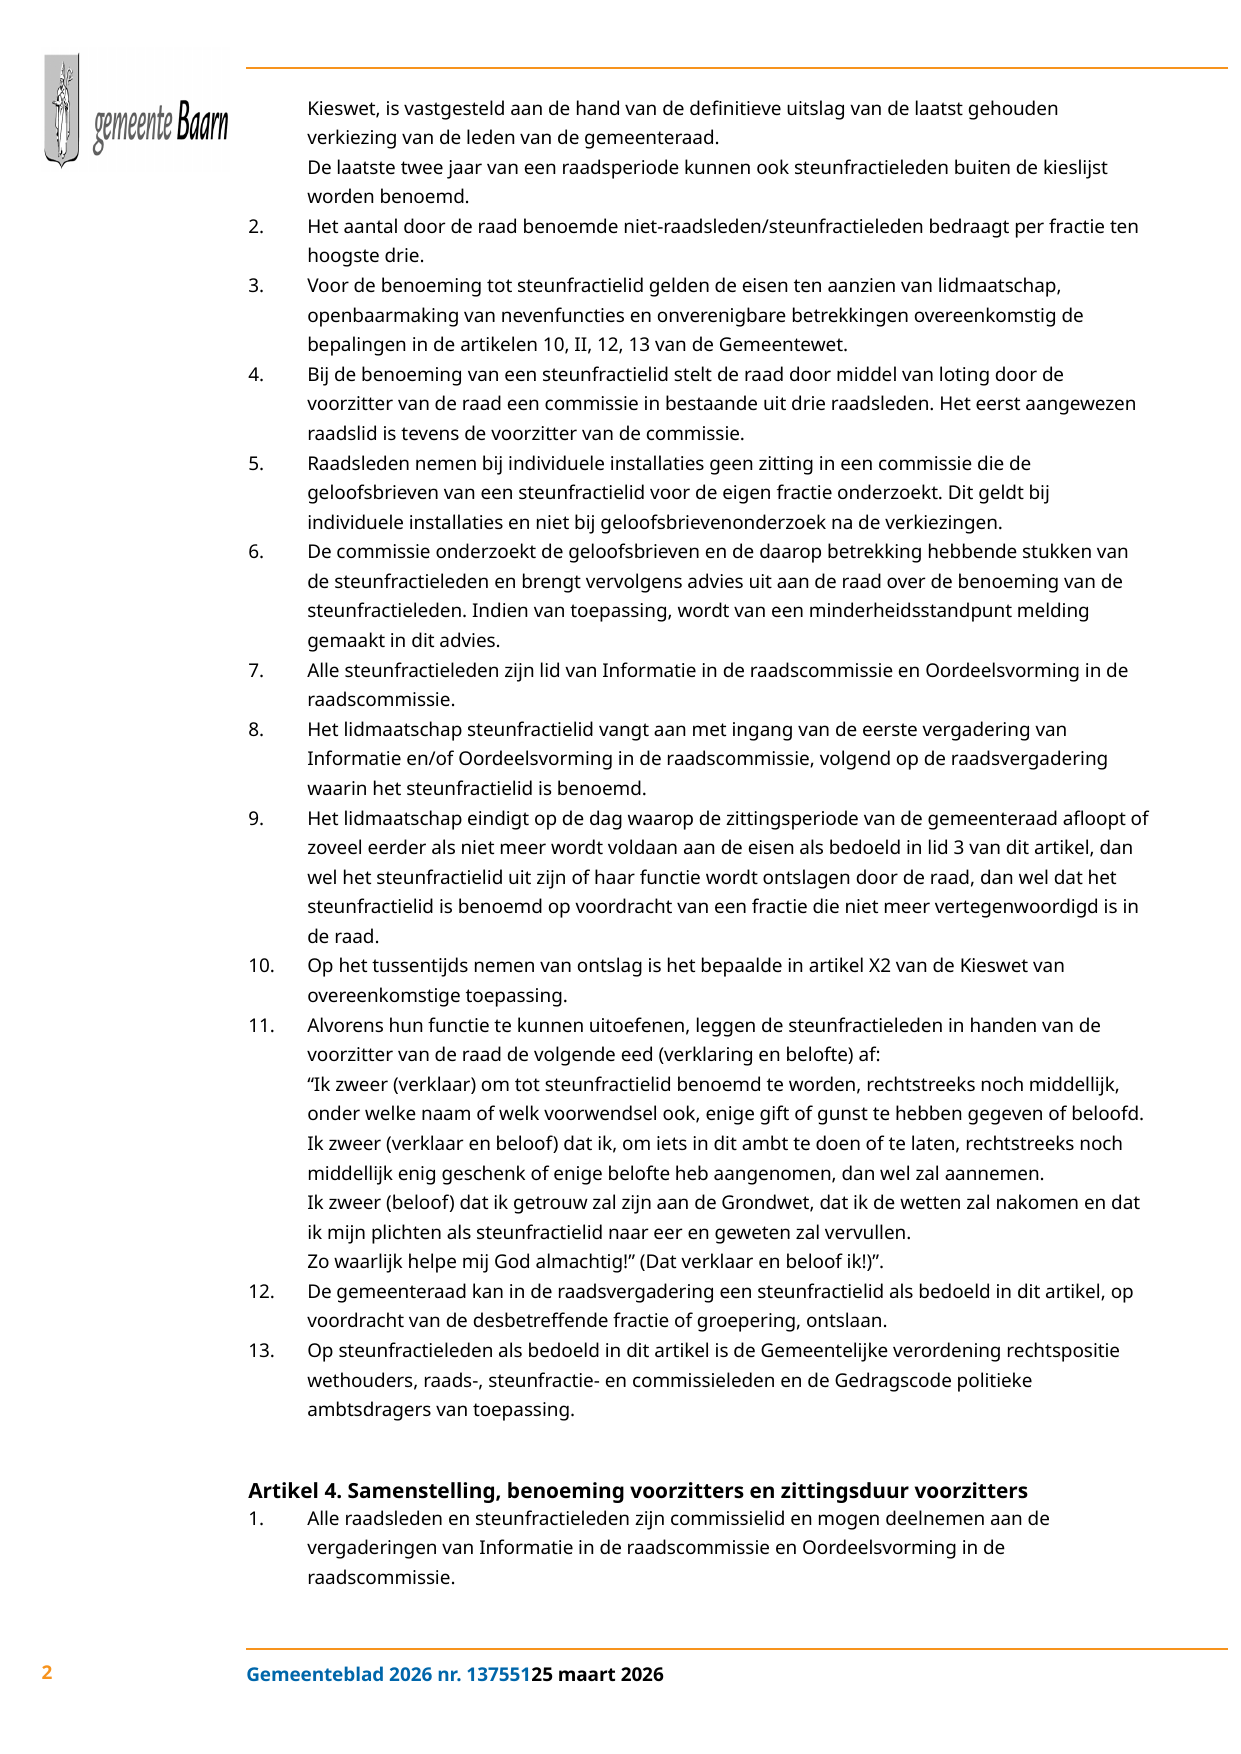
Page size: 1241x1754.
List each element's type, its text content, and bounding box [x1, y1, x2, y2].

list Bij de benoeming van een steunfractielid stelt de raad door middel van loting door de voorzitter van de raad een commissie in bestaande uit drie raadsleden. Het eerst aangewezen raadslid is tevens de voorzitter van de commissie. [248, 361, 1152, 446]
list Het lidmaatschap steunfractielid vangt aan met ingang van de eerste vergadering van Informatie en/of Oordeelsvorming in de raadscommissie, volgend op de raadsvergadering waarin het steunfractielid is benoemd. [248, 716, 1152, 801]
list De laatste twee jaar van een raadsperiode kunnen ook steunfractieleden buiten de kieslijst worden benoemd. [248, 154, 1152, 209]
text Artikel 4. Samenstelling, benoeming voorzitters en zittingsduur voorzitters [248, 1476, 1152, 1505]
list Zo waarlijk helpe mij God almachtig!” (Dat verklaar en beloof ik!)”. [248, 1248, 1152, 1274]
list Alvorens hun functie te kunnen uitoefenen, leggen de steunfractieleden in handen van de voorzitter van de raad de volgende eed (verklaring en belofte) af: [248, 1012, 1152, 1067]
list De commissie onderzoekt de geloofsbrieven en de daarop betrekking hebbende stukken van de steunfractieleden en brengt vervolgens advies uit aan de raad over de benoeming van de steunfractieleden. Indien van toepassing, wordt van een minderheidsstandpunt melding gemaakt in dit advies. [248, 538, 1152, 653]
list Op het tussentijds nemen van ontslag is het bepaalde in artikel X2 van de Kieswet van overeenkomstige toepassing. [248, 953, 1152, 1008]
list Alle raadsleden en steunfractieleden zijn commissielid en mogen deelnemen aan de vergaderingen van Informatie in de raadscommissie en Oordeelsvorming in de raadscommissie. [248, 1505, 1152, 1590]
list “Ik zweer (verklaar) om tot steunfractielid benoemd te worden, rechtstreeks noch middellijk, onder welke naam of welk voorwendsel ook, enige gift of gunst te hebben gegeven of beloofd. [248, 1071, 1152, 1126]
list Op steunfractieleden als bedoeld in dit artikel is de Gemeentelijke verordening rechtspositie wethouders, raads-, steunfractie- en commissieleden en de Gedragscode politieke ambtsdragers van toepassing. [248, 1337, 1152, 1422]
list Alle steunfractieleden zijn lid van Informatie in de raadscommissie en Oordeelsvorming in de raadscommissie. [248, 657, 1152, 712]
list Ik zweer (beloof) dat ik getrouw zal zijn aan de Grondwet, dat ik de wetten zal nakomen en dat ik mijn plichten als steunfractielid naar eer en geweten zal vervullen. [248, 1189, 1152, 1245]
list Voor de benoeming tot steunfractielid gelden de eisen ten aanzien van lidmaatschap, openbaarmaking van nevenfuncties en onverenigbare betrekkingen overeenkomstig de bepalingen in de artikelen 10, II, 12, 13 van de Gemeentewet. [248, 272, 1152, 357]
list Ik zweer (verklaar en beloof) dat ik, om iets in dit ambt te doen of te laten, rechtstreeks noch middellijk enig geschenk of enige belofte heb aangenomen, dan wel zal aannemen. [248, 1130, 1152, 1186]
list De gemeenteraad kan in de raadsvergadering een steunfractielid als bedoeld in dit artikel, op voordracht van de desbetreffende fractie of groepering, ontslaan. [248, 1278, 1152, 1333]
picture [41, 47, 231, 172]
list Het aantal door de raad benoemde niet-raadsleden/steunfractieleden bedraagt per fractie ten hoogste drie. [248, 213, 1152, 268]
list Kieswet, is vastgesteld aan de hand van de definitieve uitslag van de laatst gehouden verkiezing van de leden van de gemeenteraad. [248, 95, 1152, 150]
list Raadsleden nemen bij individuele installaties geen zitting in een commissie die de geloofsbrieven van een steunfractielid voor de eigen fractie onderzoekt. Dit geldt bij individuele installaties en niet bij geloofsbrievenonderzoek na de verkiezingen. [248, 450, 1152, 535]
list Het lidmaatschap eindigt op de dag waarop de zittingsperiode van de gemeenteraad afloopt of zoveel eerder als niet meer wordt voldaan aan de eisen als bedoeld in lid 3 van dit artikel, dan wel het steunfractielid uit zijn of haar functie wordt ontslagen door de raad, dan wel dat het steunfractielid is benoemd op voordracht van een fractie die niet meer vertegenwoordigd is in de raad. [248, 805, 1152, 949]
